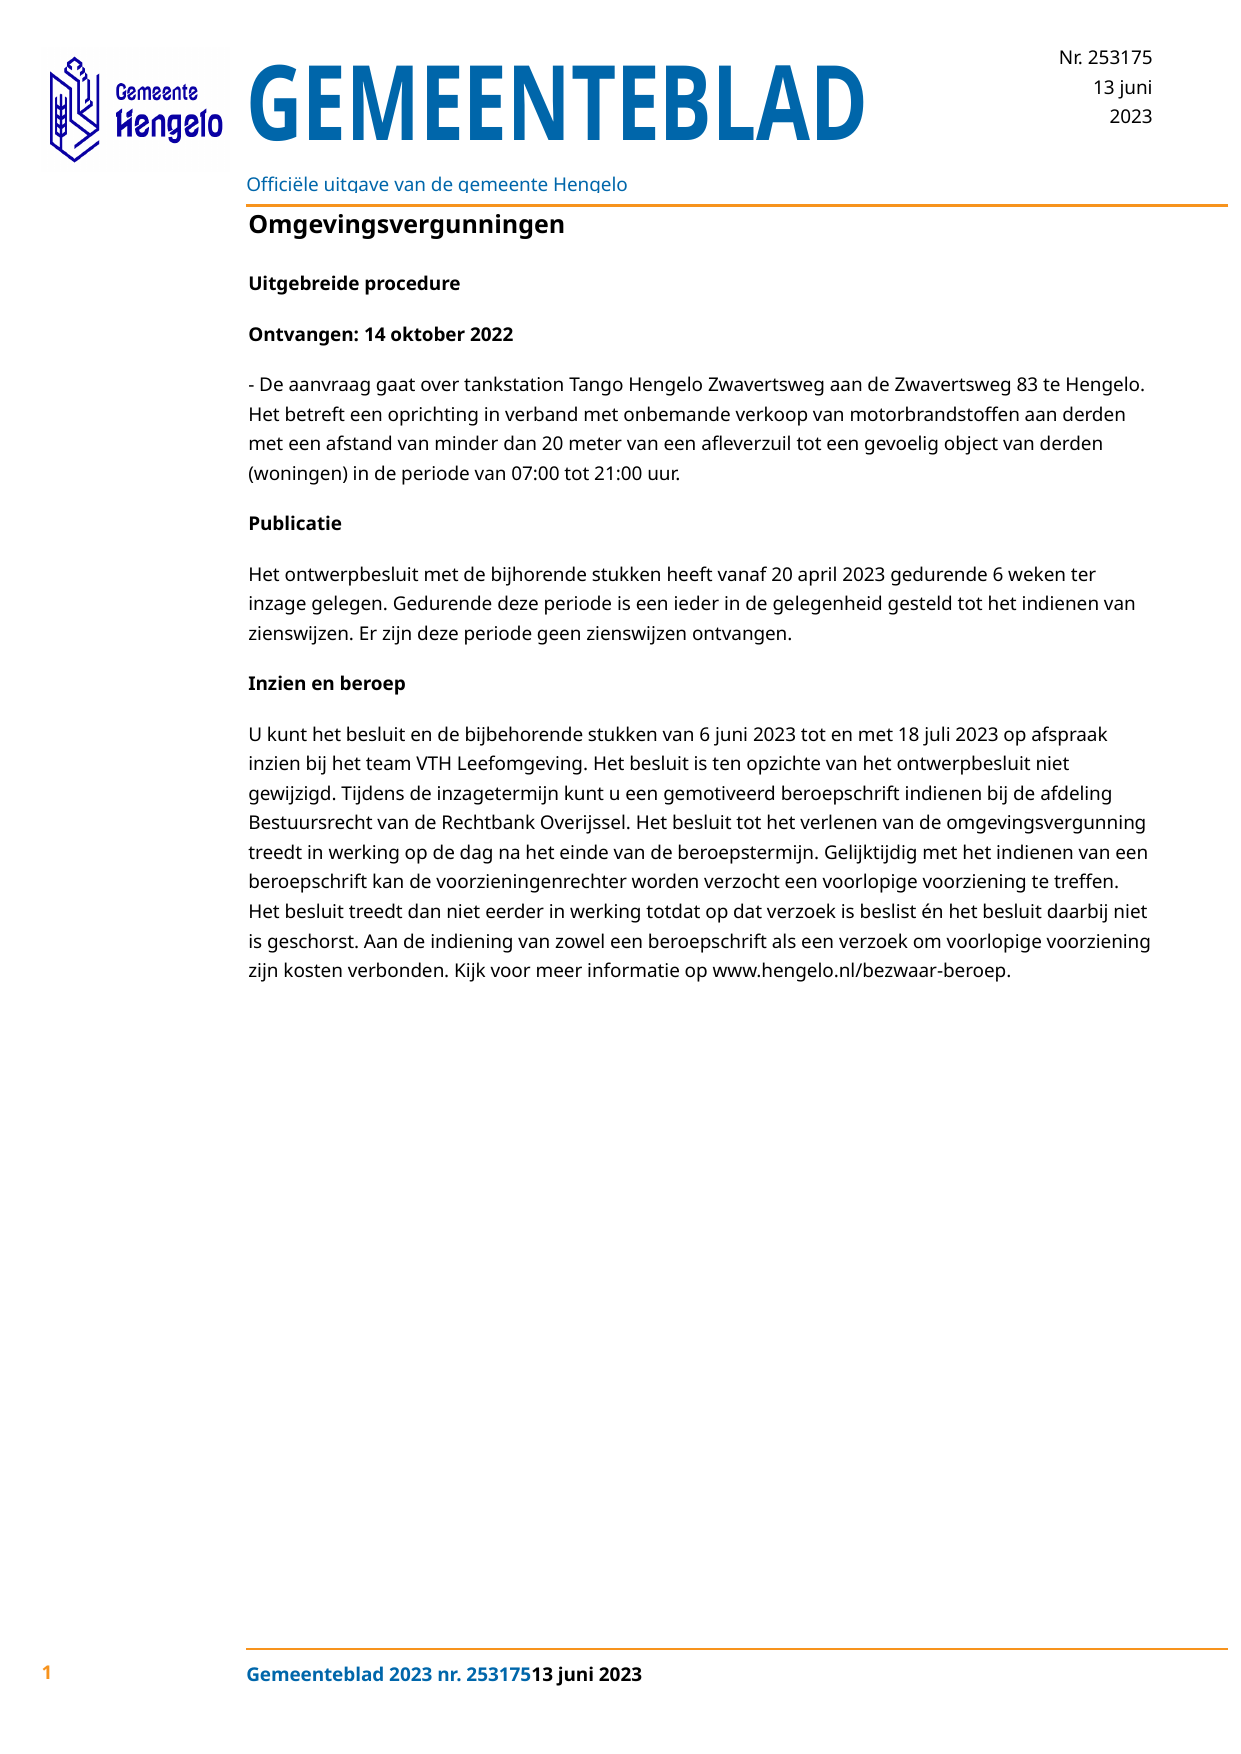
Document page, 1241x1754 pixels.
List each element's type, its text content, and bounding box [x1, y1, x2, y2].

text Het ontwerpbesluit met de bijhorende stukken heeft vanaf 20 april 2023 gedurende 6 weken ter inzage gelegen. Gedurende deze periode is een ieder in de gelegenheid gesteld tot het indienen van zienswijzen. Er zijn deze periode geen zienswijzen ontvangen. [248, 561, 1152, 646]
text Omgevingsvergunningen [248, 207, 1152, 241]
text Publicatie [248, 510, 1152, 536]
text Uitgebreide procedure [248, 270, 1152, 296]
picture [41, 47, 231, 172]
text Ontvangen: 14 oktober 2022 [248, 321, 1152, 346]
text U kunt het besluit en de bijbehorende stukken van 6 juni 2023 tot en met 18 juli 2023 op afspraak inzien bij het team VTH Leefomgeving. Het besluit is ten opzichte van het ontwerpbesluit niet gewijzigd. Tijdens de inzagetermijn kunt u een gemotiveerd beroepschrift indienen bij de afdeling Bestuursrecht van de Rechtbank Overijssel. Het besluit tot het verlenen van de omgevingsvergunning treedt in werking op de dag na het einde van de beroepstermijn. Gelijktijdig met het indienen van een beroepschrift kan de voorzieningenrechter worden verzocht een voorlopige voorziening te treffen. Het besluit treedt dan niet eerder in werking totdat op dat verzoek is beslist én het besluit daarbij niet is geschorst. Aan de indiening van zowel een beroepschrift als een verzoek om voorlopige voorziening zijn kosten verbonden. Kijk voor meer informatie op www.hengelo.nl/bezwaar-beroep. [248, 721, 1152, 983]
text - De aanvraag gaat over tankstation Tango Hengelo Zwavertsweg aan de Zwavertsweg 83 te Hengelo. Het betreft een oprichting in verband met onbemande verkoop van motorbrandstoffen aan derden met een afstand van minder dan 20 meter van een afleverzuil tot een gevoelig object van derden (woningen) in de periode van 07:00 tot 21:00 uur. [248, 371, 1152, 486]
text Inzien en beroep [248, 670, 1152, 696]
